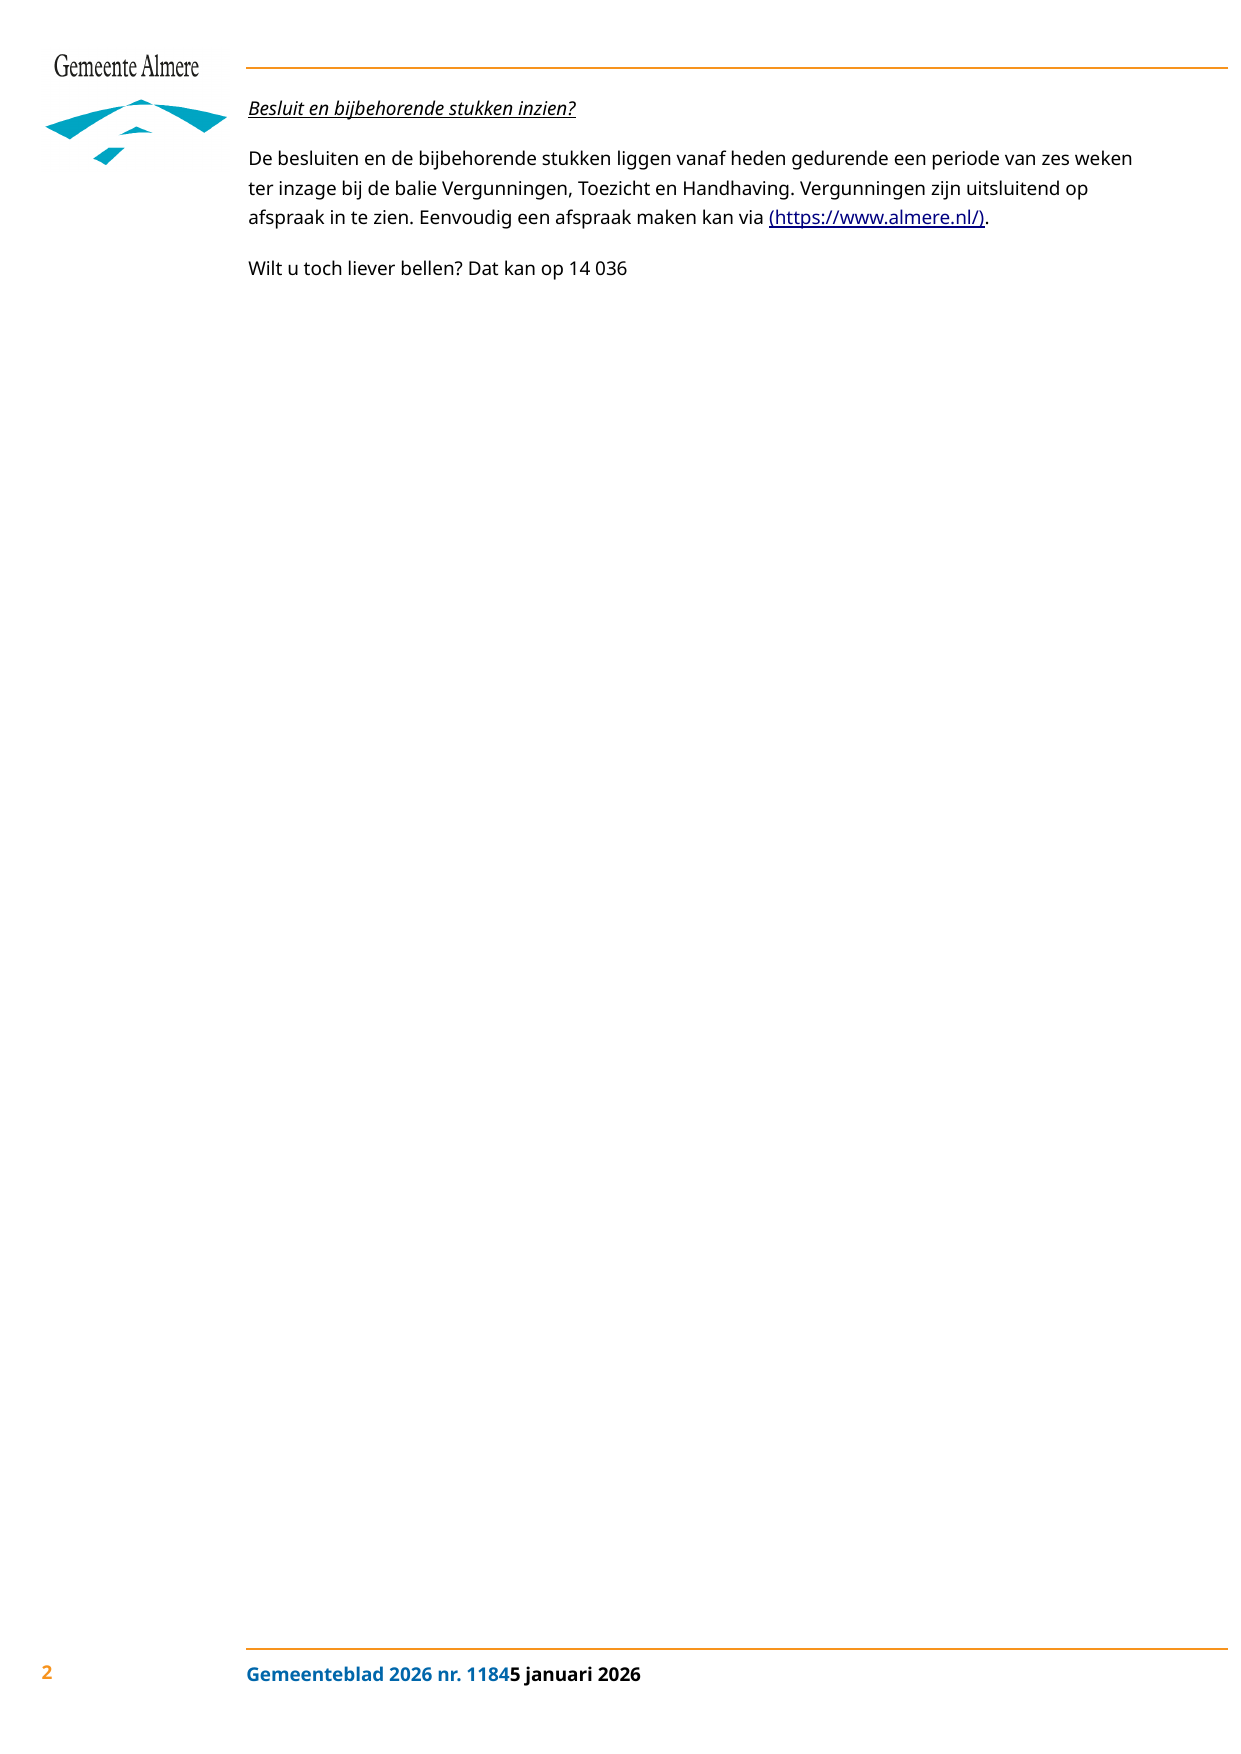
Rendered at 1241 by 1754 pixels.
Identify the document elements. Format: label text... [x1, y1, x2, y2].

text Besluit en bijbehorende stukken inzien? [248, 95, 1152, 121]
text Wilt u toch liever bellen? Dat kan op 14 036 [248, 255, 1152, 281]
text De besluiten en de bijbehorende stukken liggen vanaf heden gedurende een periode van zes weken ter inzage bij de balie Vergunningen, Toezicht en Handhaving. Vergunningen zijn uitsluitend op afspraak in te zien. Eenvoudig een afspraak maken kan via (https://www.almere.nl/). [248, 145, 1152, 230]
picture [41, 47, 231, 172]
